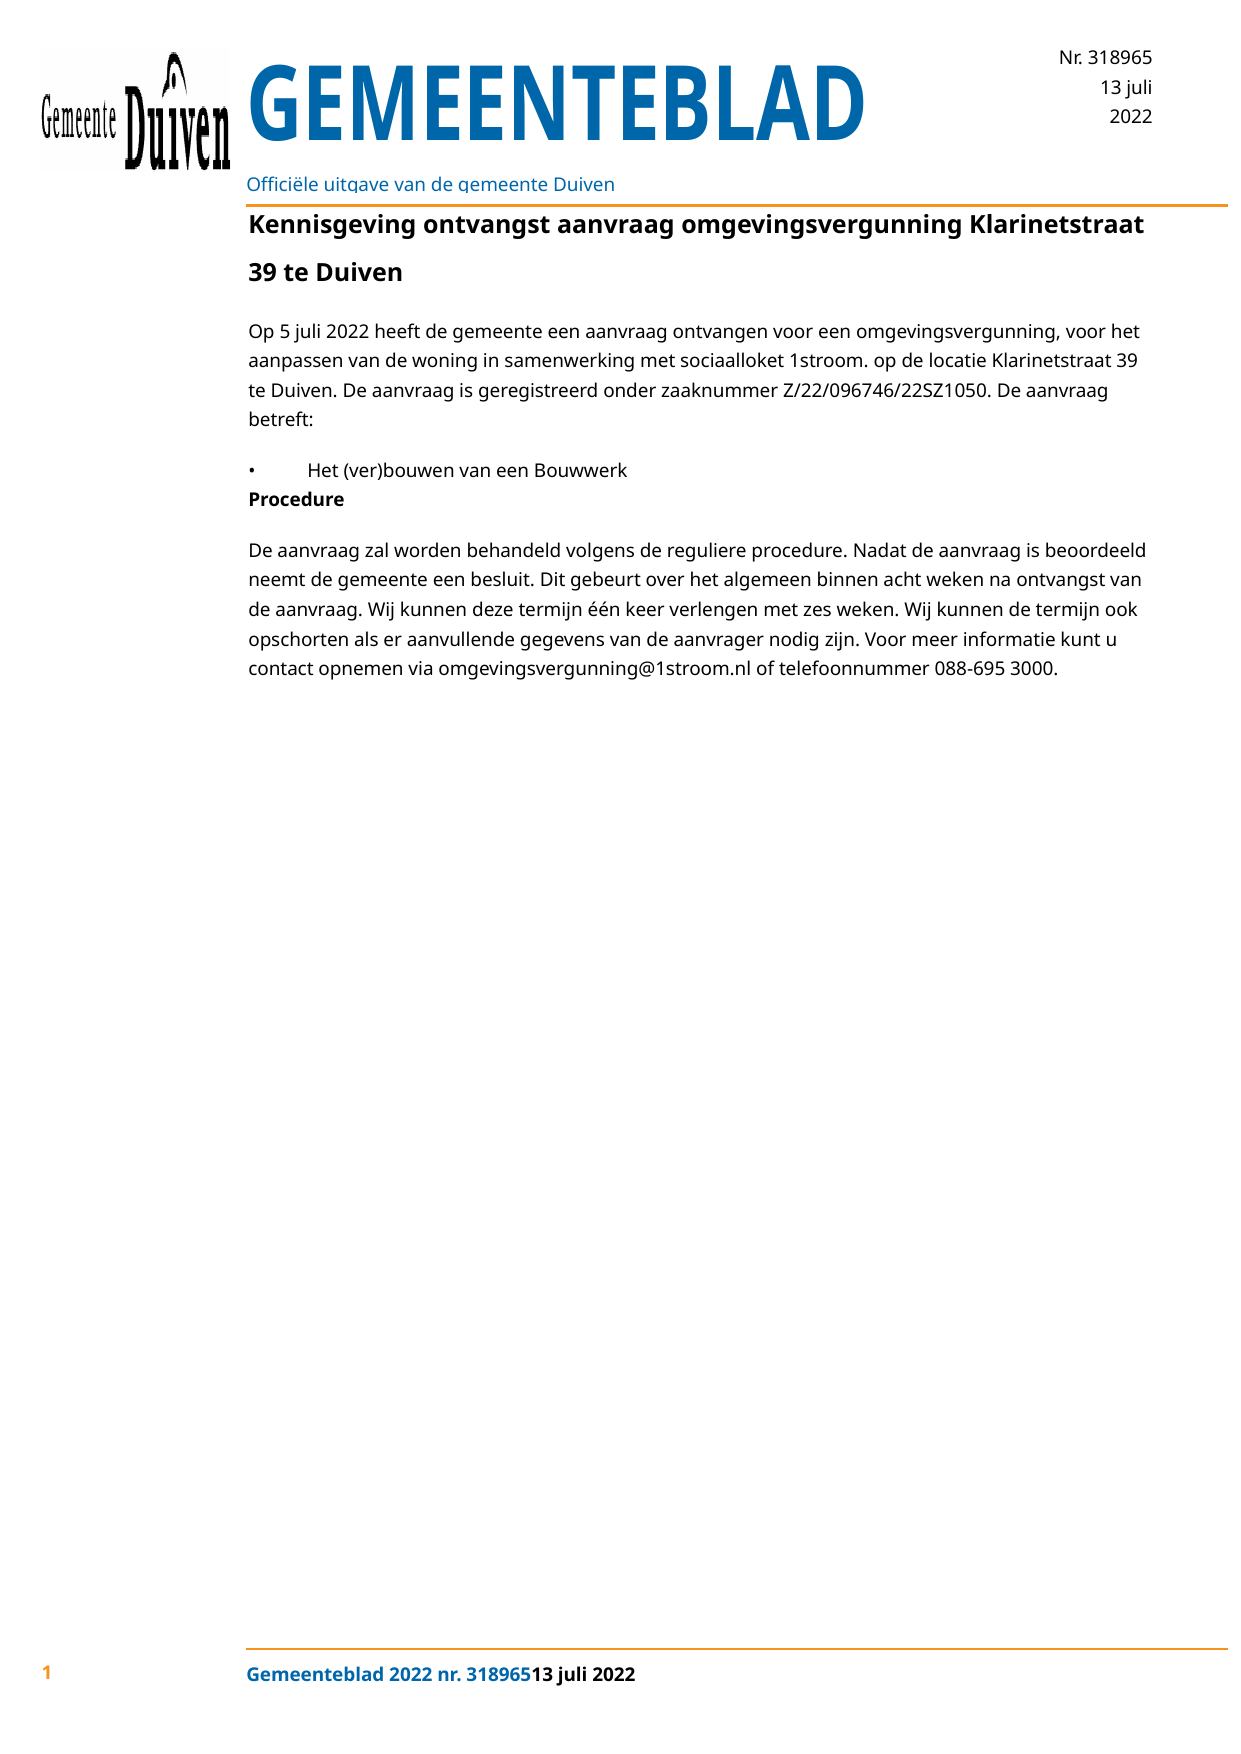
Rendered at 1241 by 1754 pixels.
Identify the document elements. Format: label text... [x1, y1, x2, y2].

picture [41, 47, 231, 172]
text Op 5 juli 2022 heeft de gemeente een aanvraag ontvangen voor een omgevingsvergunning, voor het aanpassen van de woning in samenwerking met sociaalloket 1stroom. op de locatie Klarinetstraat 39 te Duiven. De aanvraag is geregistreerd onder zaaknummer Z/22/096746/22SZ1050. De aanvraag betreft: [248, 318, 1152, 432]
text Kennisgeving ontvangst aanvraag omgevingsvergunning Klarinetstraat 39 te Duiven [248, 207, 1152, 288]
text De aanvraag zal worden behandeld volgens de reguliere procedure. Nadat de aanvraag is beoordeeld neemt de gemeente een besluit. Dit gebeurt over het algemeen binnen acht weken na ontvangst van de aanvraag. Wij kunnen deze termijn één keer verlengen met zes weken. Wij kunnen de termijn ook opschorten als er aanvullende gegevens van de aanvrager nodig zijn. Voor meer informatie kunt u contact opnemen via omgevingsvergunning@1stroom.nl of telefoonnummer 088-695 3000. [248, 537, 1152, 681]
list Het (ver)bouwen van een Bouwwerk [248, 457, 1152, 483]
text Procedure [248, 487, 1152, 512]
